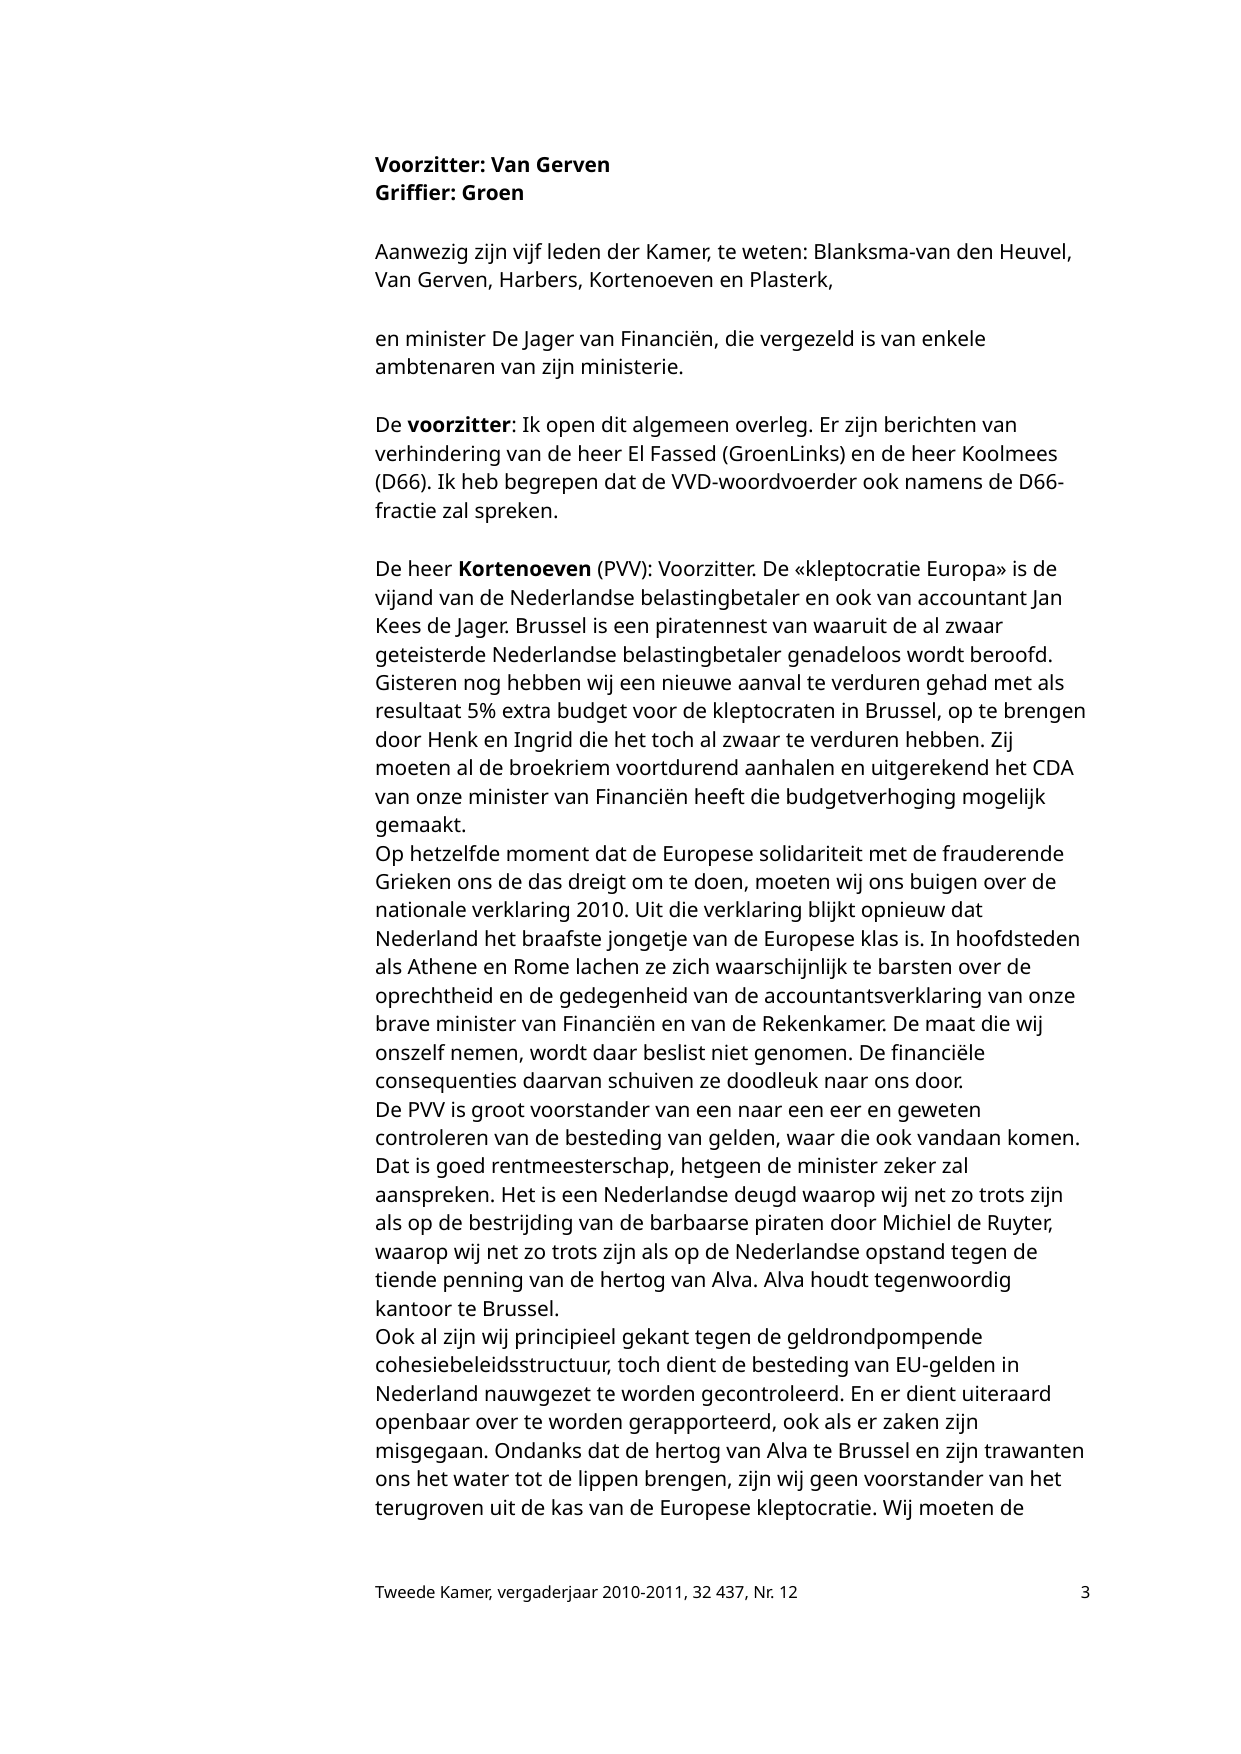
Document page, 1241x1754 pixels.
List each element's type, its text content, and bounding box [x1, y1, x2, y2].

text en minister De Jager van Financiën, die vergezeld is van enkele ambtenaren van zijn ministerie. [375, 324, 1090, 381]
text De heer Kortenoeven (PVV): Voorzitter. De «kleptocratie Europa» is de vijand van de Nederlandse belastingbetaler en ook van accountant Jan Kees de Jager. Brussel is een piratennest van waaruit de al zwaar geteisterde Nederlandse belastingbetaler genadeloos wordt beroofd. Gisteren nog hebben wij een nieuwe aanval te verduren gehad met als resultaat 5% extra budget voor de kleptocraten in Brussel, op te brengen door Henk en Ingrid die het toch al zwaar te verduren hebben. Zij moeten al de broekriem voortdurend aanhalen en uitgerekend het CDA van onze minister van Financiën heeft die budgetverhoging mogelijk gemaakt. [375, 554, 1090, 839]
text Ook al zijn wij principieel gekant tegen de geldrondpompende cohesiebeleidsstructuur, toch dient de besteding van EU-gelden in Nederland nauwgezet te worden gecontroleerd. En er dient uiteraard openbaar over te worden gerapporteerd, ook als er zaken zijn misgegaan. Ondanks dat de hertog van Alva te Brussel en zijn trawanten ons het water tot de lippen brengen, zijn wij geen voorstander van het terugroven uit de kas van de Europese kleptocratie. Wij moeten de [375, 1322, 1090, 1521]
text Op hetzelfde moment dat de Europese solidariteit met de frauderende Grieken ons de das dreigt om te doen, moeten wij ons buigen over de nationale verklaring 2010. Uit die verklaring blijkt opnieuw dat Nederland het braafste jongetje van de Europese klas is. In hoofdsteden als Athene en Rome lachen ze zich waarschijnlijk te barsten over de oprechtheid en de gedegenheid van de accountantsverklaring van onze brave minister van Financiën en van de Rekenkamer. De maat die wij onszelf nemen, wordt daar beslist niet genomen. De financiële consequenties daarvan schuiven ze doodleuk naar ons door. [375, 839, 1090, 1095]
text Griffier: Groen [375, 178, 1090, 207]
text Aanwezig zijn vijf leden der Kamer, te weten: Blanksma-van den Heuvel, Van Gerven, Harbers, Kortenoeven en Plasterk, [375, 237, 1090, 294]
text De PVV is groot voorstander van een naar een eer en geweten controleren van de besteding van gelden, waar die ook vandaan komen. Dat is goed rentmeesterschap, hetgeen de minister zeker zal aanspreken. Het is een Nederlandse deugd waarop wij net zo trots zijn als op de bestrijding van de barbaarse piraten door Michiel de Ruyter, waarop wij net zo trots zijn als op de Nederlandse opstand tegen de tiende penning van de hertog van Alva. Alva houdt tegenwoordig kantoor te Brussel. [375, 1095, 1090, 1322]
text De voorzitter: Ik open dit algemeen overleg. Er zijn berichten van verhindering van de heer El Fassed (GroenLinks) en de heer Koolmees (D66). Ik heb begrepen dat de VVD-woordvoerder ook namens de D66-fractie zal spreken. [375, 411, 1090, 524]
text Voorzitter: Van Gerven [375, 150, 1090, 178]
